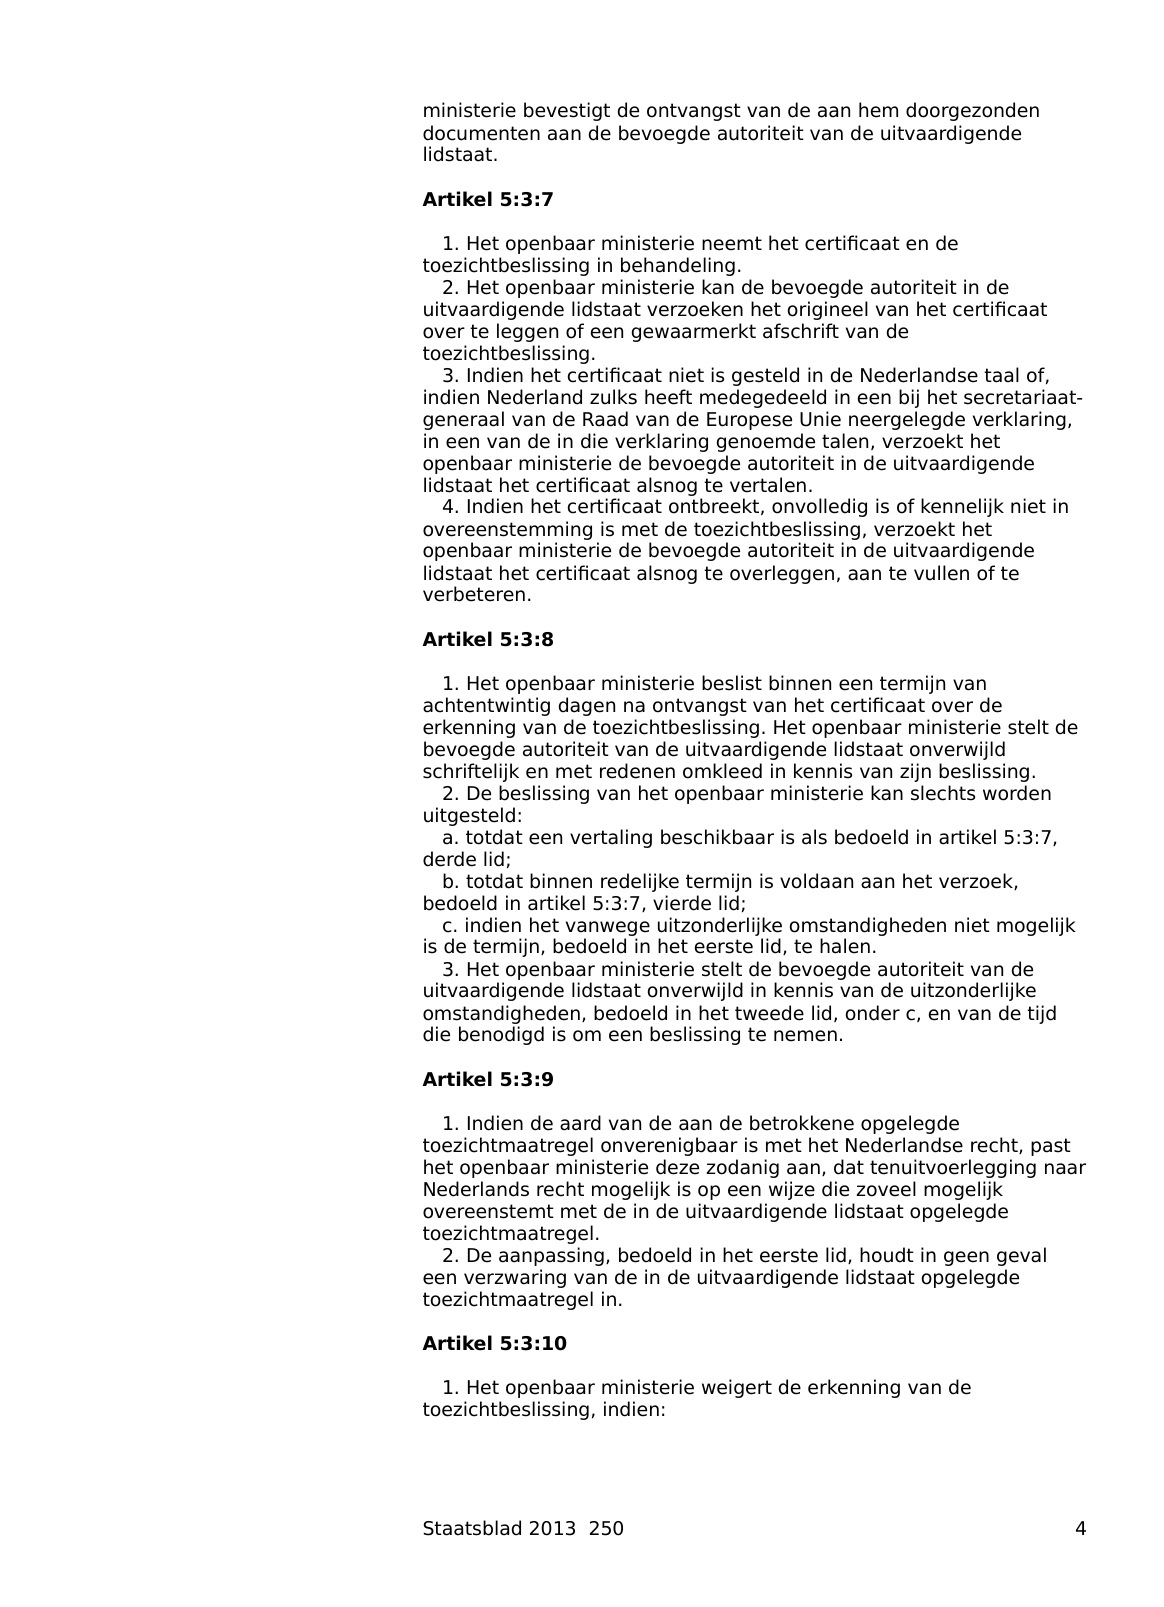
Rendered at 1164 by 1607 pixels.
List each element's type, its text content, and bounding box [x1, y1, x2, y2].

subtitle Artikel 5:3:9 [422, 1068, 1087, 1091]
text 1. Indien de aard van de aan de betrokkene opgelegde toezichtmaatregel onverenigbaar is met het Nederlandse recht, past het openbaar ministerie deze zodanig aan, dat tenuitvoerlegging naar Nederlands recht mogelijk is op een wijze die zoveel mogelijk overeenstemt met de in de uitvaardigende lidstaat opgelegde toezichtmaatregel. [422, 1113, 1087, 1244]
text 2. Het openbaar ministerie kan de bevoegde autoriteit in de uitvaardigende lidstaat verzoeken het origineel van het certificaat over te leggen of een gewaarmerkt afschrift van de toezichtbeslissing. [422, 277, 1087, 364]
text a. totdat een vertaling beschikbaar is als bedoeld in artikel 5:3:7, derde lid; [422, 827, 1087, 871]
subtitle Artikel 5:3:10 [422, 1333, 1087, 1355]
text c. indien het vanwege uitzonderlijke omstandigheden niet mogelijk is de termijn, bedoeld in het eerste lid, te halen. [422, 914, 1087, 958]
text 2. De beslissing van het openbaar ministerie kan slechts worden uitgesteld: [422, 783, 1087, 827]
text 1. Het openbaar ministerie weigert de erkenning van de toezichtbeslissing, indien: [422, 1377, 1087, 1421]
text 3. Het openbaar ministerie stelt de bevoegde autoriteit van de uitvaardigende lidstaat onverwijld in kennis van de uitzonderlijke omstandigheden, bedoeld in het tweede lid, onder c, en van de tijd die benodigd is om een beslissing te nemen. [422, 958, 1087, 1046]
text ministerie bevestigt de ontvangst van de aan hem doorgezonden documenten aan de bevoegde autoriteit van de uitvaardigende lidstaat. [422, 100, 1087, 166]
text 3. Indien het certificaat niet is gesteld in de Nederlandse taal of, indien Nederland zulks heeft medegedeeld in een bij het secretariaat-generaal van de Raad van de Europese Unie neergelegde verklaring, in een van de in die verklaring genoemde talen, verzoekt het openbaar ministerie de bevoegde autoriteit in de uitvaardigende lidstaat het certificaat alsnog te vertalen. [422, 364, 1087, 496]
text 2. De aanpassing, bedoeld in het eerste lid, houdt in geen geval een verzwaring van de in de uitvaardigende lidstaat opgelegde toezichtmaatregel in. [422, 1244, 1087, 1311]
text b. totdat binnen redelijke termijn is voldaan aan het verzoek, bedoeld in artikel 5:3:7, vierde lid; [422, 871, 1087, 914]
text 4. Indien het certificaat ontbreekt, onvolledig is of kennelijk niet in overeenstemming is met de toezichtbeslissing, verzoekt het openbaar ministerie de bevoegde autoriteit in de uitvaardigende lidstaat het certificaat alsnog te overleggen, aan te vullen of te verbeteren. [422, 496, 1087, 606]
text 1. Het openbaar ministerie beslist binnen een termijn van achtentwintig dagen na ontvangst van het certificaat over de erkenning van de toezichtbeslissing. Het openbaar ministerie stelt de bevoegde autoriteit van de uitvaardigende lidstaat onverwijld schriftelijk en met redenen omkleed in kennis van zijn beslissing. [422, 673, 1087, 783]
subtitle Artikel 5:3:8 [422, 628, 1087, 651]
subtitle Artikel 5:3:7 [422, 188, 1087, 211]
text 1. Het openbaar ministerie neemt het certificaat en de toezichtbeslissing in behandeling. [422, 233, 1087, 277]
